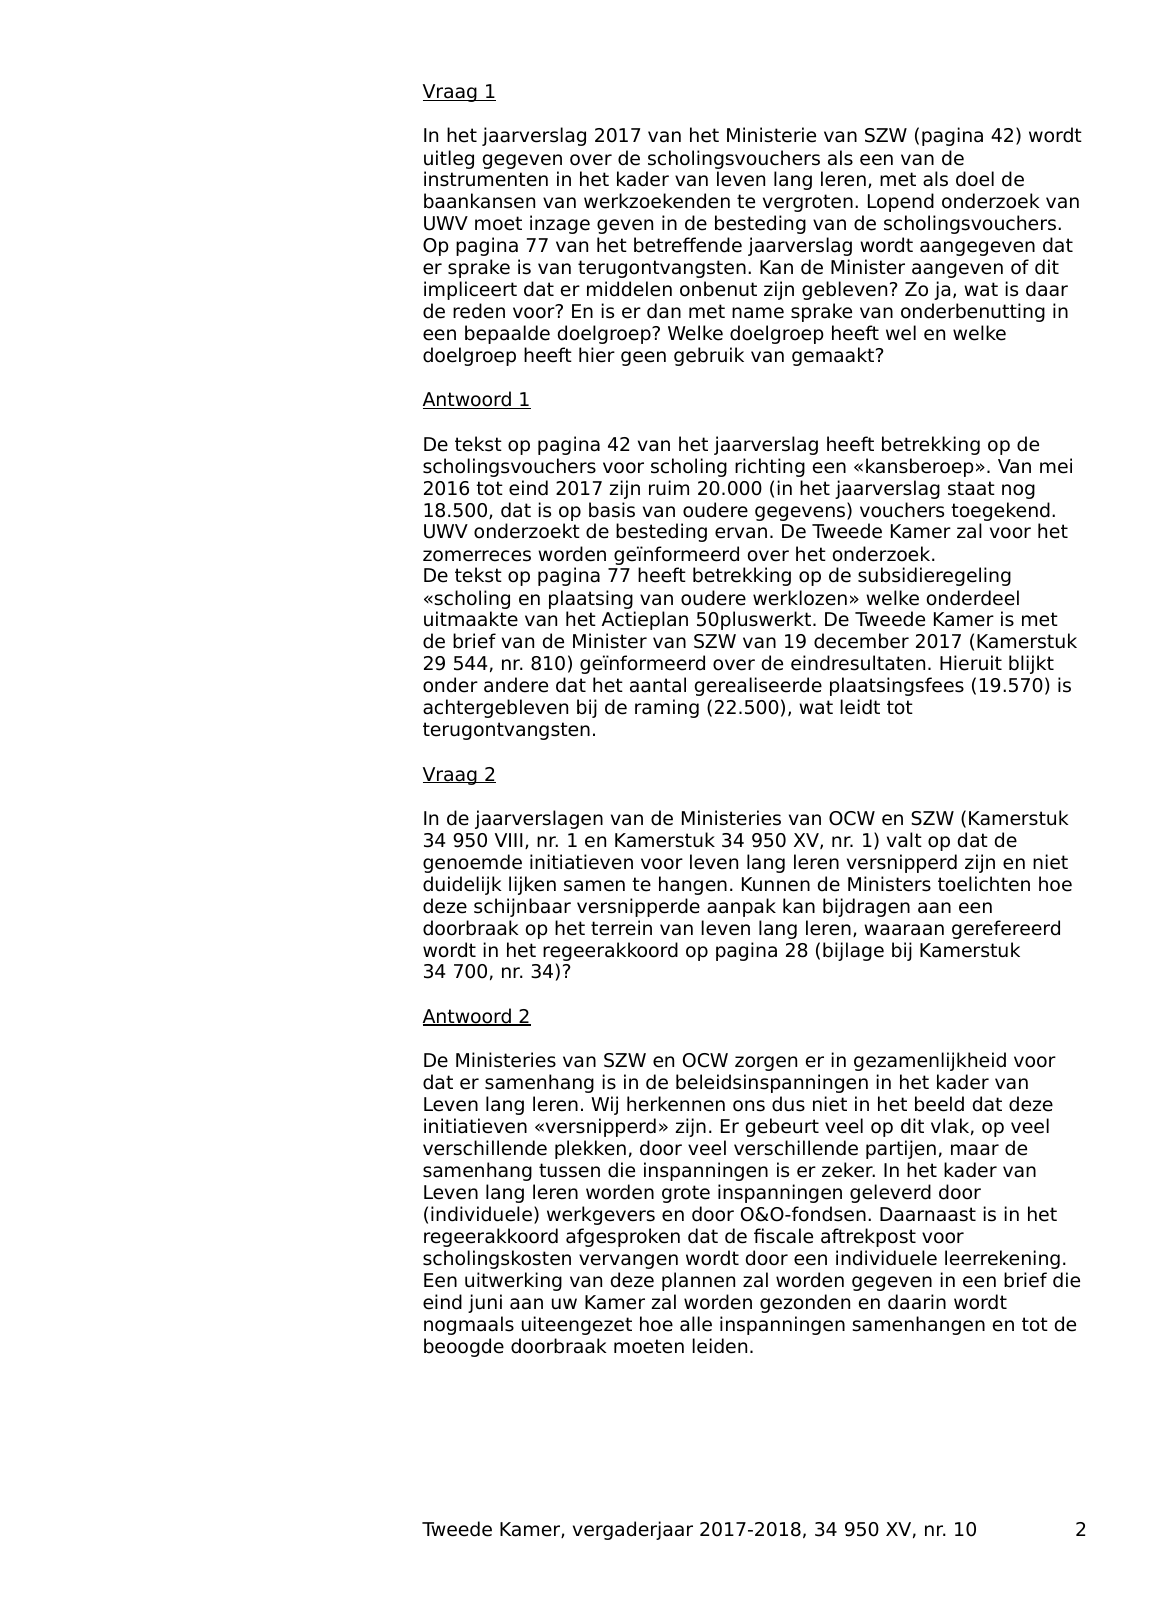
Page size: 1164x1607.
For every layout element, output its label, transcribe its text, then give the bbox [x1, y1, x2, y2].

text Op pagina 77 van het betreffende jaarverslag wordt aangegeven dat er sprake is van terugontvangsten. Kan de Minister aangeven of dit impliceert dat er middelen onbenut zijn gebleven? Zo ja, wat is daar de reden voor? En is er dan met name sprake van onderbenutting in een bepaalde doelgroep? Welke doelgroep heeft wel en welke doelgroep heeft hier geen gebruik van gemaakt? [422, 235, 1087, 367]
text De tekst op pagina 42 van het jaarverslag heeft betrekking op de scholingsvouchers voor scholing richting een «kansberoep». Van mei 2016 tot eind 2017 zijn ruim 20.000 (in het jaarverslag staat nog 18.500, dat is op basis van oudere gegevens) vouchers toegekend. UWV onderzoekt de besteding ervan. De Tweede Kamer zal voor het zomerreces worden geïnformeerd over het onderzoek. [422, 433, 1087, 565]
subtitle Antwoord 1 [422, 389, 1087, 411]
text In het jaarverslag 2017 van het Ministerie van SZW (pagina 42) wordt uitleg gegeven over de scholingsvouchers als een van de instrumenten in het kader van leven lang leren, met als doel de baankansen van werkzoekenden te vergroten. Lopend onderzoek van UWV moet inzage geven in de besteding van de scholingsvouchers. [422, 125, 1087, 235]
subtitle Vraag 2 [422, 763, 1087, 785]
text De tekst op pagina 77 heeft betrekking op de subsidieregeling «scholing en plaatsing van oudere werklozen» welke onderdeel uitmaakte van het Actieplan 50pluswerkt. De Tweede Kamer is met de brief van de Minister van SZW van 19 december 2017 (Kamerstuk 29 544, nr. 810) geïnformeerd over de eindresultaten. Hieruit blijkt onder andere dat het aantal gerealiseerde plaatsingsfees (19.570) is achtergebleven bij de raming (22.500), wat leidt tot terugontvangsten. [422, 565, 1087, 741]
subtitle Antwoord 2 [422, 1006, 1087, 1028]
subtitle Vraag 1 [422, 81, 1087, 103]
text De Ministeries van SZW en OCW zorgen er in gezamenlijkheid voor dat er samenhang is in de beleidsinspanningen in het kader van Leven lang leren. Wij herkennen ons dus niet in het beeld dat deze initiatieven «versnipperd» zijn. Er gebeurt veel op dit vlak, op veel verschillende plekken, door veel verschillende partijen, maar de samenhang tussen die inspanningen is er zeker. In het kader van Leven lang leren worden grote inspanningen geleverd door (individuele) werkgevers en door O&O-fondsen. Daarnaast is in het regeerakkoord afgesproken dat de fiscale aftrekpost voor scholingskosten vervangen wordt door een individuele leerrekening. Een uitwerking van deze plannen zal worden gegeven in een brief die eind juni aan uw Kamer zal worden gezonden en daarin wordt nogmaals uiteengezet hoe alle inspanningen samenhangen en tot de beoogde doorbraak moeten leiden. [422, 1050, 1087, 1357]
text In de jaarverslagen van de Ministeries van OCW en SZW (Kamerstuk 34 950 VIII, nr. 1 en Kamerstuk 34 950 XV, nr. 1) valt op dat de genoemde initiatieven voor leven lang leren versnipperd zijn en niet duidelijk lijken samen te hangen. Kunnen de Ministers toelichten hoe deze schijnbaar versnipperde aanpak kan bijdragen aan een doorbraak op het terrein van leven lang leren, waaraan gerefereerd wordt in het regeerakkoord op pagina 28 (bijlage bij Kamerstuk 34 700, nr. 34)? [422, 808, 1087, 983]
